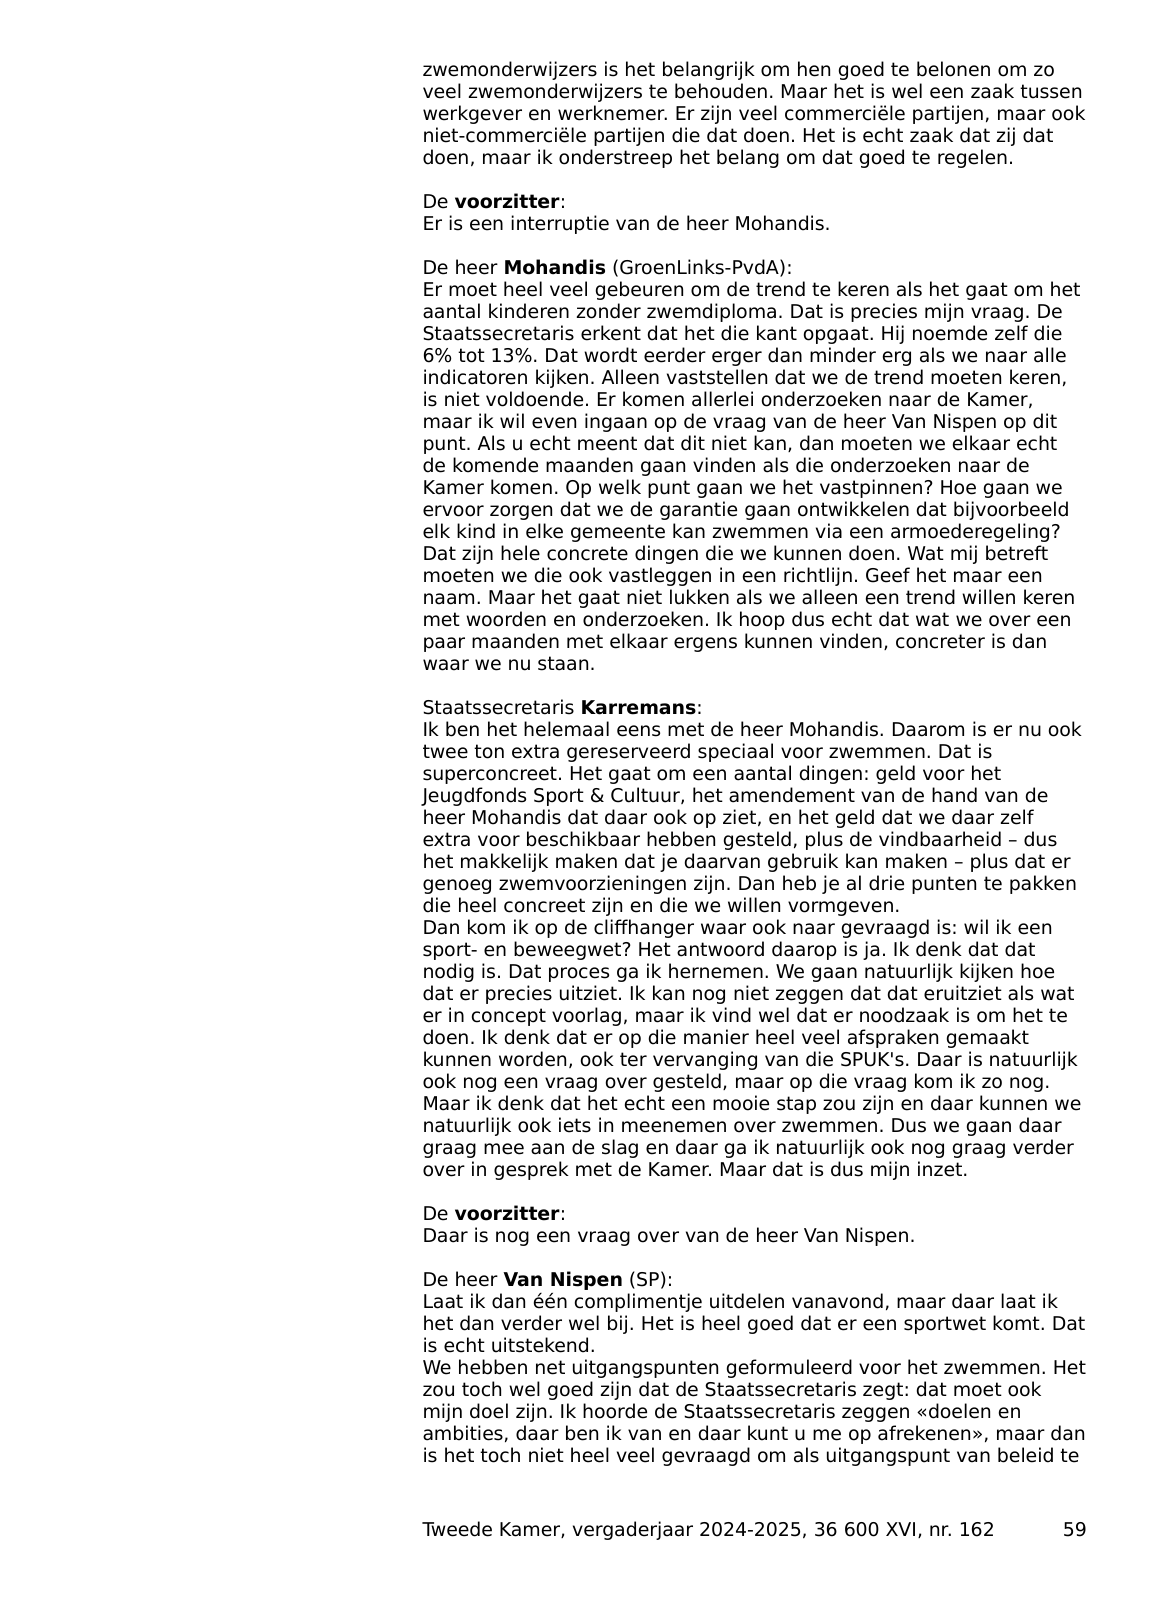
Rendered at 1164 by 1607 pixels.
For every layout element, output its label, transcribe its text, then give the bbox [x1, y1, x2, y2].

text De voorzitter: [422, 191, 1087, 213]
text Laat ik dan één complimentje uitdelen vanavond, maar daar laat ik het dan verder wel bij. Het is heel goed dat er een sportwet komt. Dat is echt uitstekend. [422, 1291, 1087, 1357]
text De heer Van Nispen (SP): [422, 1269, 1087, 1291]
text zwemonderwijzers is het belangrijk om hen goed te belonen om zo veel zwemonderwijzers te behouden. Maar het is wel een zaak tussen werkgever en werknemer. Er zijn veel commerciële partijen, maar ook niet-commerciële partijen die dat doen. Het is echt zaak dat zij dat doen, maar ik onderstreep het belang om dat goed te regelen. [422, 59, 1087, 169]
text We hebben net uitgangspunten geformuleerd voor het zwemmen. Het zou toch wel goed zijn dat de Staatssecretaris zegt: dat moet ook mijn doel zijn. Ik hoorde de Staatssecretaris zeggen «doelen en ambities, daar ben ik van en daar kunt u me op afrekenen», maar dan is het toch niet heel veel gevraagd om als uitgangspunt van beleid te [422, 1357, 1087, 1467]
text Ik ben het helemaal eens met de heer Mohandis. Daarom is er nu ook twee ton extra gereserveerd speciaal voor zwemmen. Dat is superconcreet. Het gaat om een aantal dingen: geld voor het Jeugdfonds Sport & Cultuur, het amendement van de hand van de heer Mohandis dat daar ook op ziet, en het geld dat we daar zelf extra voor beschikbaar hebben gesteld, plus de vindbaarheid – dus het makkelijk maken dat je daarvan gebruik kan maken – plus dat er genoeg zwemvoorzieningen zijn. Dan heb je al drie punten te pakken die heel concreet zijn en die we willen vormgeven. [422, 719, 1087, 917]
text Staatssecretaris Karremans: [422, 697, 1087, 719]
text Daar is nog een vraag over van de heer Van Nispen. [422, 1225, 1087, 1247]
text Dan kom ik op de cliffhanger waar ook naar gevraagd is: wil ik een sport- en beweegwet? Het antwoord daarop is ja. Ik denk dat dat nodig is. Dat proces ga ik hernemen. We gaan natuurlijk kijken hoe dat er precies uitziet. Ik kan nog niet zeggen dat dat eruitziet als wat er in concept voorlag, maar ik vind wel dat er noodzaak is om het te doen. Ik denk dat er op die manier heel veel afspraken gemaakt kunnen worden, ook ter vervanging van die SPUK's. Daar is natuurlijk ook nog een vraag over gesteld, maar op die vraag kom ik zo nog. Maar ik denk dat het echt een mooie stap zou zijn en daar kunnen we natuurlijk ook iets in meenemen over zwemmen. Dus we gaan daar graag mee aan de slag en daar ga ik natuurlijk ook nog graag verder over in gesprek met de Kamer. Maar dat is dus mijn inzet. [422, 917, 1087, 1181]
text De heer Mohandis (GroenLinks-PvdA): [422, 257, 1087, 279]
text Er is een interruptie van de heer Mohandis. [422, 213, 1087, 235]
text Er moet heel veel gebeuren om de trend te keren als het gaat om het aantal kinderen zonder zwemdiploma. Dat is precies mijn vraag. De Staatssecretaris erkent dat het die kant opgaat. Hij noemde zelf die 6% tot 13%. Dat wordt eerder erger dan minder erg als we naar alle indicatoren kijken. Alleen vaststellen dat we de trend moeten keren, is niet voldoende. Er komen allerlei onderzoeken naar de Kamer, maar ik wil even ingaan op de vraag van de heer Van Nispen op dit punt. Als u echt meent dat dit niet kan, dan moeten we elkaar echt de komende maanden gaan vinden als die onderzoeken naar de Kamer komen. Op welk punt gaan we het vastpinnen? Hoe gaan we ervoor zorgen dat we de garantie gaan ontwikkelen dat bijvoorbeeld elk kind in elke gemeente kan zwemmen via een armoederegeling? Dat zijn hele concrete dingen die we kunnen doen. Wat mij betreft moeten we die ook vastleggen in een richtlijn. Geef het maar een naam. Maar het gaat niet lukken als we alleen een trend willen keren met woorden en onderzoeken. Ik hoop dus echt dat wat we over een paar maanden met elkaar ergens kunnen vinden, concreter is dan waar we nu staan. [422, 279, 1087, 675]
text De voorzitter: [422, 1203, 1087, 1225]
